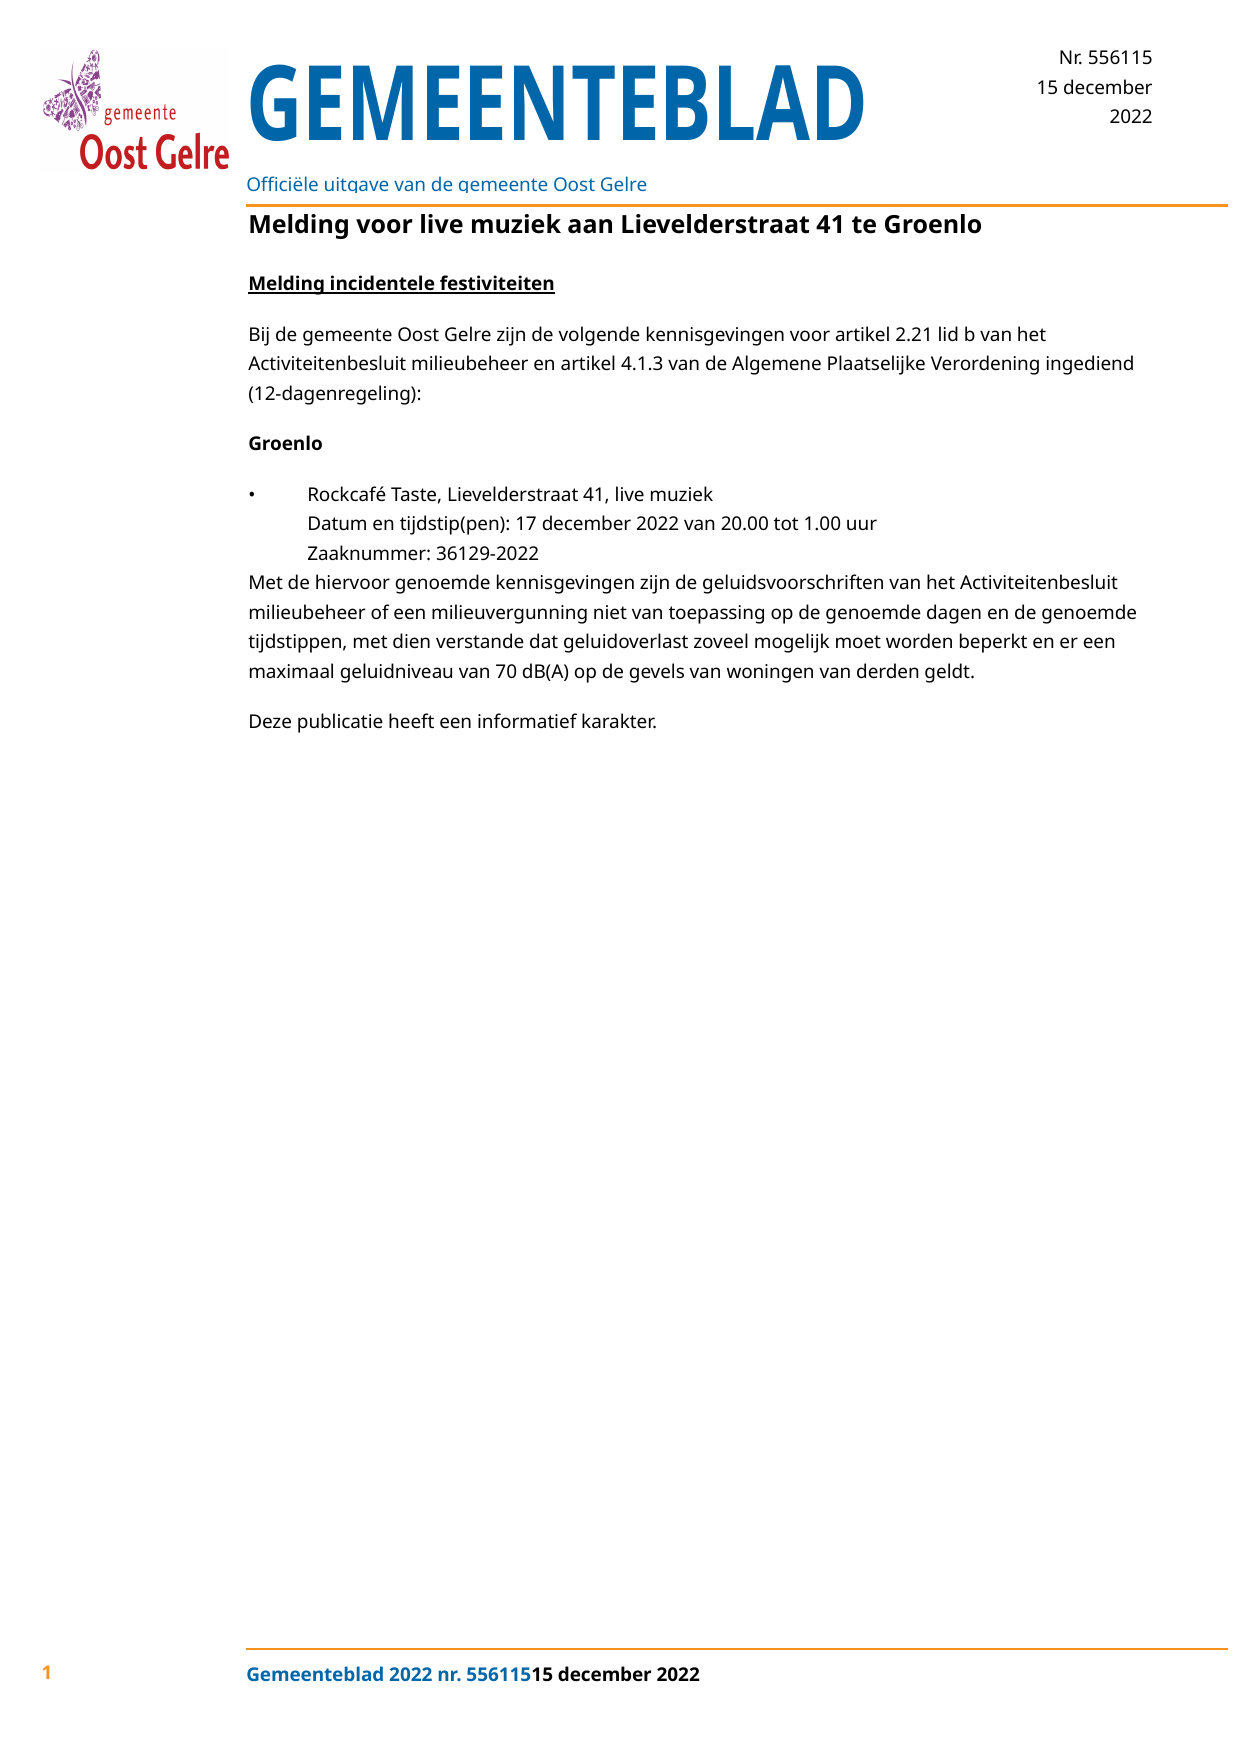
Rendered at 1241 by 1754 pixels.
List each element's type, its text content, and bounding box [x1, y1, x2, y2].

list Datum en tijdstip(pen): 17 december 2022 van 20.00 tot 1.00 uur [248, 510, 1152, 536]
text Melding voor live muziek aan Lievelderstraat 41 te Groenlo [248, 207, 1152, 241]
text Groenlo [248, 430, 1152, 456]
text Deze publicatie heeft een informatief karakter. [248, 709, 1152, 734]
text Bij de gemeente Oost Gelre zijn de volgende kennisgevingen voor artikel 2.21 lid b van het Activiteitenbesluit milieubeheer en artikel 4.1.3 van de Algemene Plaatselijke Verordening ingediend (12-dagenregeling): [248, 321, 1152, 406]
list Rockcafé Taste, Lievelderstraat 41, live muziek [248, 481, 1152, 506]
text Met de hiervoor genoemde kennisgevingen zijn de geluidsvoorschriften van het Activiteitenbesluit milieubeheer of een milieuvergunning niet van toepassing op de genoemde dagen en de genoemde tijdstippen, met dien verstande dat geluidoverlast zoveel mogelijk moet worden beperkt en er een maximaal geluidniveau van 70 dB(A) op de gevels van woningen van derden geldt. [248, 569, 1152, 684]
list Zaaknummer: 36129-2022 [248, 540, 1152, 566]
text Melding incidentele festiviteiten [248, 270, 1152, 296]
picture [41, 47, 231, 172]
